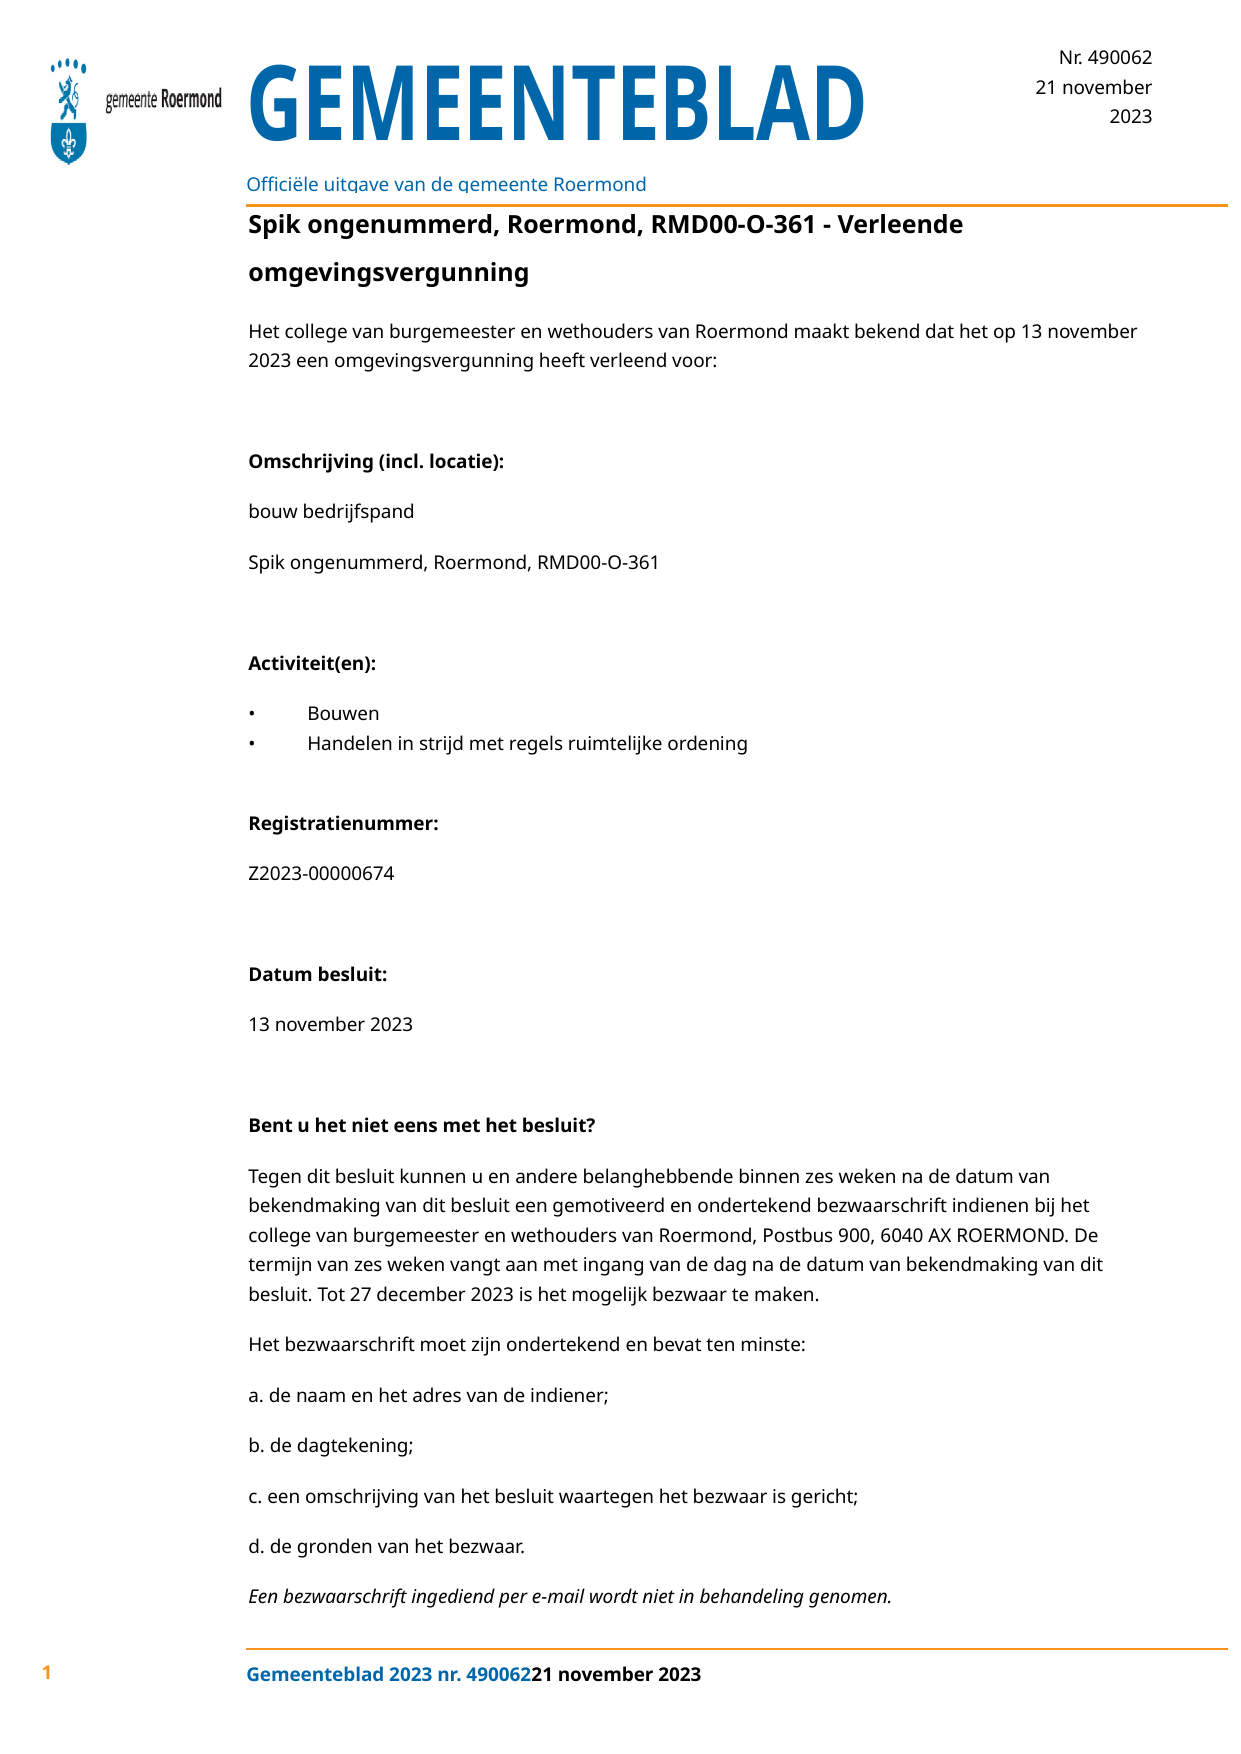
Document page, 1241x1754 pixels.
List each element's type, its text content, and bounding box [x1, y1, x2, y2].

text Z2023-00000674 [248, 860, 1152, 886]
text Datum besluit: [248, 961, 1152, 987]
text Spik ongenummerd, Roermond, RMD00-O-361 [248, 549, 1152, 575]
text Bent u het niet eens met het besluit? [248, 1112, 1152, 1138]
text Het college van burgemeester en wethouders van Roermond maakt bekend dat het op 13 november 2023 een omgevingsvergunning heeft verleend voor: [248, 318, 1152, 373]
text Registratienummer: [248, 810, 1152, 836]
text c. een omschrijving van het besluit waartegen het bezwaar is gericht; [248, 1483, 1152, 1509]
text Activiteit(en): [248, 650, 1152, 676]
text Tegen dit besluit kunnen u en andere belanghebbende binnen zes weken na de datum van bekendmaking van dit besluit een gemotiveerd en ondertekend bezwaarschrift indienen bij het college van burgemeester en wethouders van Roermond, Postbus 900, 6040 AX ROERMOND. De termijn van zes weken vangt aan met ingang van de dag na de datum van bekendmaking van dit besluit. Tot 27 december 2023 is het mogelijk bezwaar te maken. [248, 1163, 1152, 1307]
list Bouwen [248, 700, 1152, 726]
text Spik ongenummerd, Roermond, RMD00-O-361 - Verleende omgevingsvergunning [248, 207, 1152, 288]
text d. de gronden van het bezwaar. [248, 1533, 1152, 1559]
text 13 november 2023 [248, 1012, 1152, 1037]
text a. de naam en het adres van de indiener; [248, 1382, 1152, 1408]
list Handelen in strijd met regels ruimtelijke ordening [248, 730, 1152, 756]
text Omschrijving (incl. locatie): [248, 448, 1152, 474]
text Het bezwaarschrift moet zijn ondertekend en bevat ten minste: [248, 1332, 1152, 1357]
text b. de dagtekening; [248, 1432, 1152, 1458]
text Een bezwaarschrift ingediend per e-mail wordt niet in behandeling genomen. [248, 1584, 1152, 1609]
text bouw bedrijfspand [248, 499, 1152, 524]
picture [41, 47, 231, 172]
